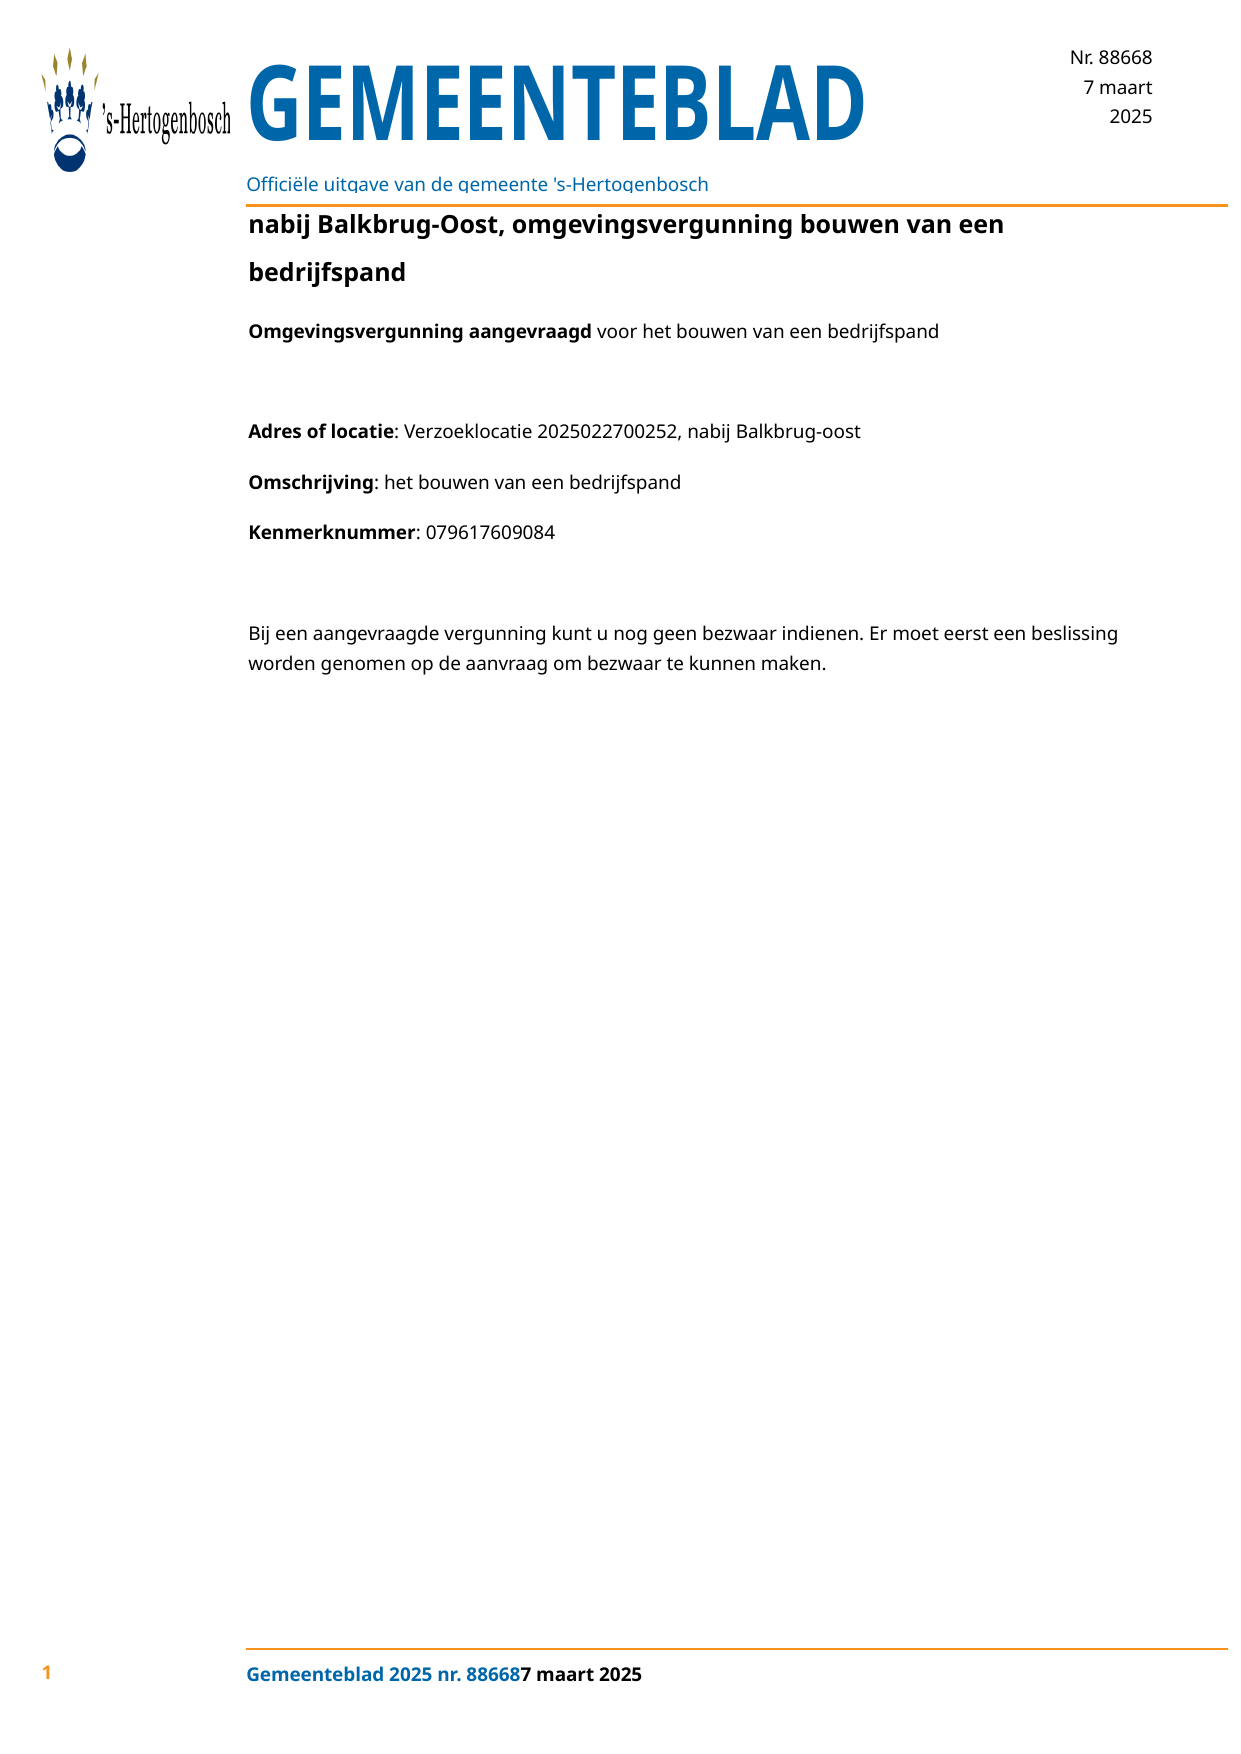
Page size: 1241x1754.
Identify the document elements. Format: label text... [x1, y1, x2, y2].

picture [41, 47, 231, 172]
text Kenmerknummer: 079617609084 [248, 519, 1152, 545]
text Omgevingsvergunning aangevraagd voor het bouwen van een bedrijfspand [248, 318, 1152, 344]
text Omschrijving: het bouwen van een bedrijfspand [248, 469, 1152, 495]
text nabij Balkbrug-Oost, omgevingsvergunning bouwen van een bedrijfspand [248, 207, 1152, 288]
text Adres of locatie: Verzoeklocatie 2025022700252, nabij Balkbrug-oost [248, 419, 1152, 444]
text Bij een aangevraagde vergunning kunt u nog geen bezwaar indienen. Er moet eerst een beslissing worden genomen op de aanvraag om bezwaar te kunnen maken. [248, 620, 1152, 676]
